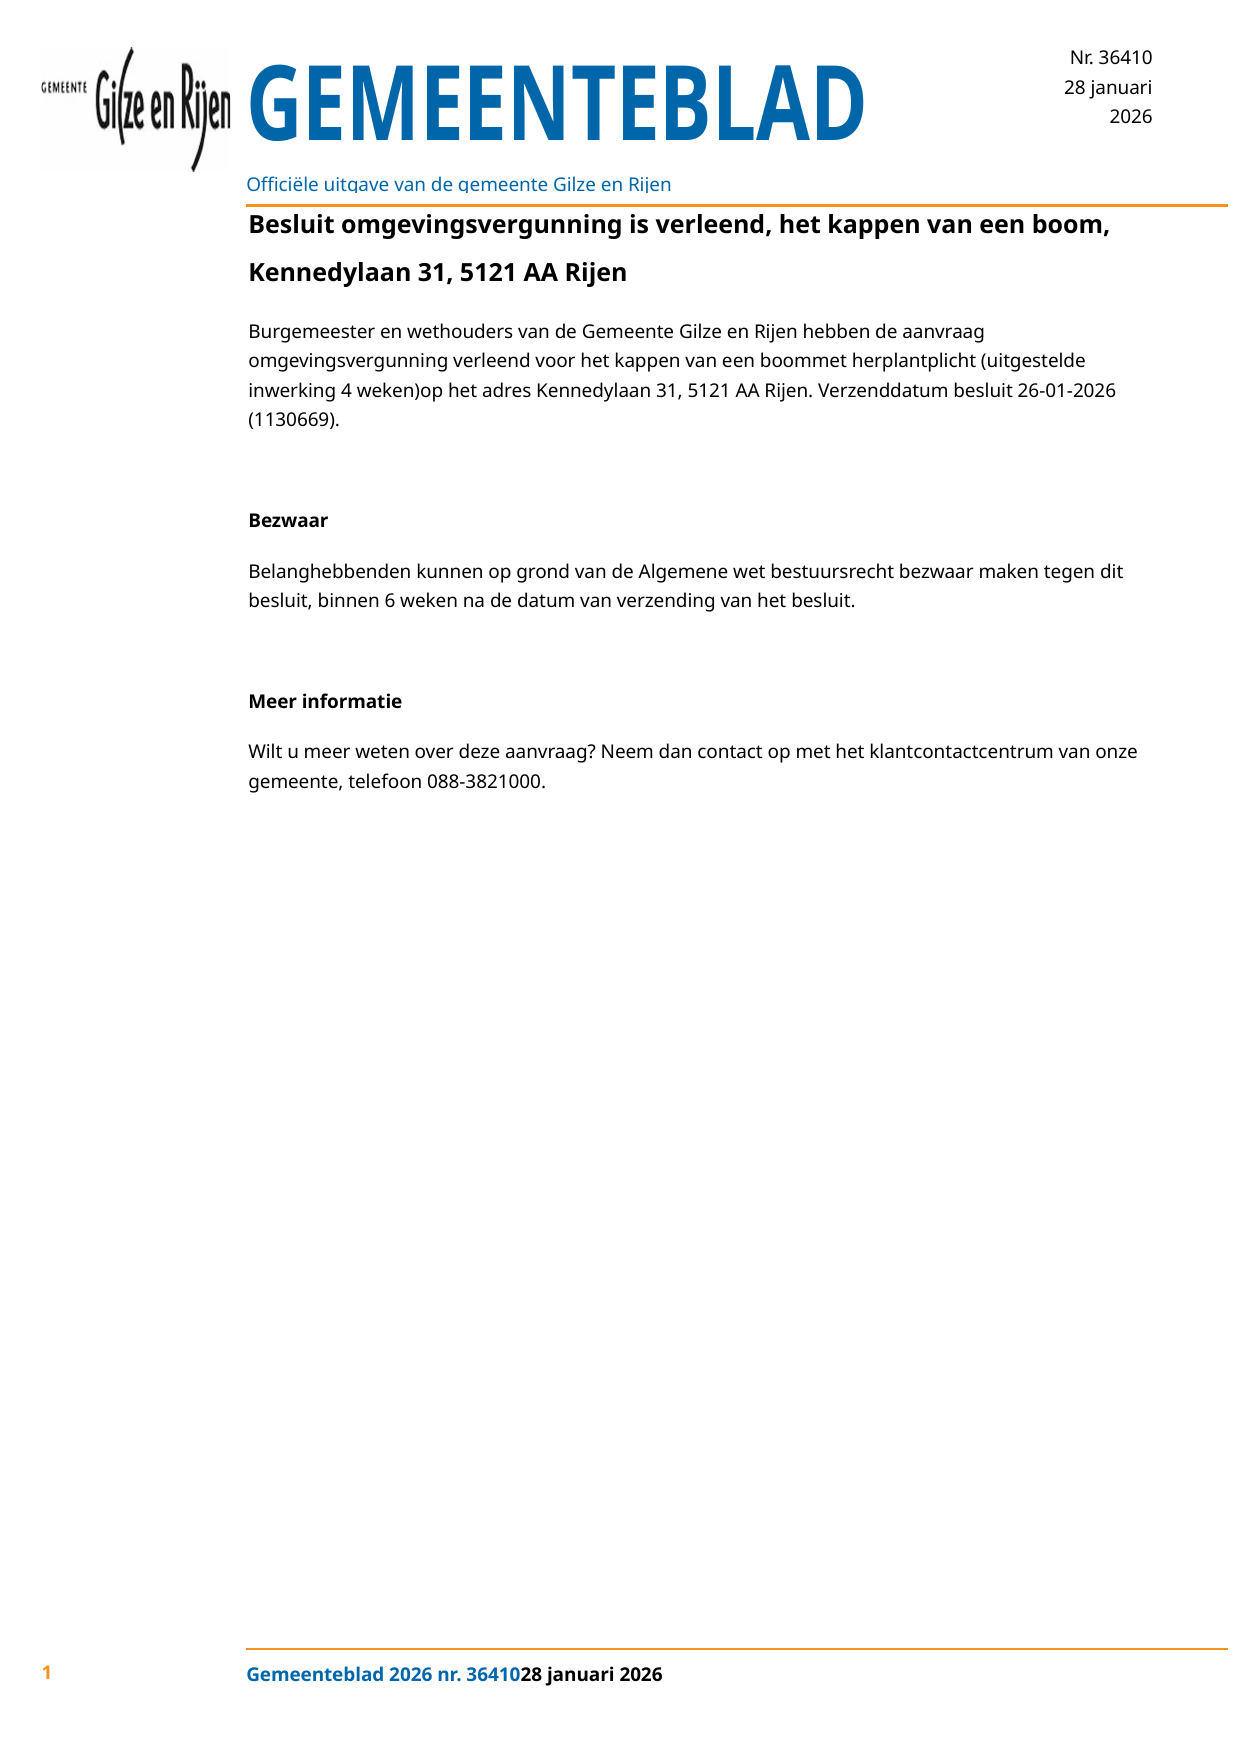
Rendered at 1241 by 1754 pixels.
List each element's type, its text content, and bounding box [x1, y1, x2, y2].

text Bezwaar [248, 507, 1152, 533]
text Meer informatie [248, 688, 1152, 714]
text Burgemeester en wethouders van de Gemeente Gilze en Rijen hebben de aanvraag omgevingsvergunning verleend voor het kappen van een boommet herplantplicht (uitgestelde inwerking 4 weken)op het adres Kennedylaan 31, 5121 AA Rijen. Verzenddatum besluit 26-01-2026 (1130669). [248, 318, 1152, 432]
picture [41, 47, 231, 172]
text Besluit omgevingsvergunning is verleend, het kappen van een boom, Kennedylaan 31, 5121 AA Rijen [248, 207, 1152, 288]
text Belanghebbenden kunnen op grond van de Algemene wet bestuursrecht bezwaar maken tegen dit besluit, binnen 6 weken na de datum van verzending van het besluit. [248, 558, 1152, 613]
text Wilt u meer weten over deze aanvraag? Neem dan contact op met het klantcontactcentrum van onze gemeente, telefoon 088-3821000. [248, 739, 1152, 794]
